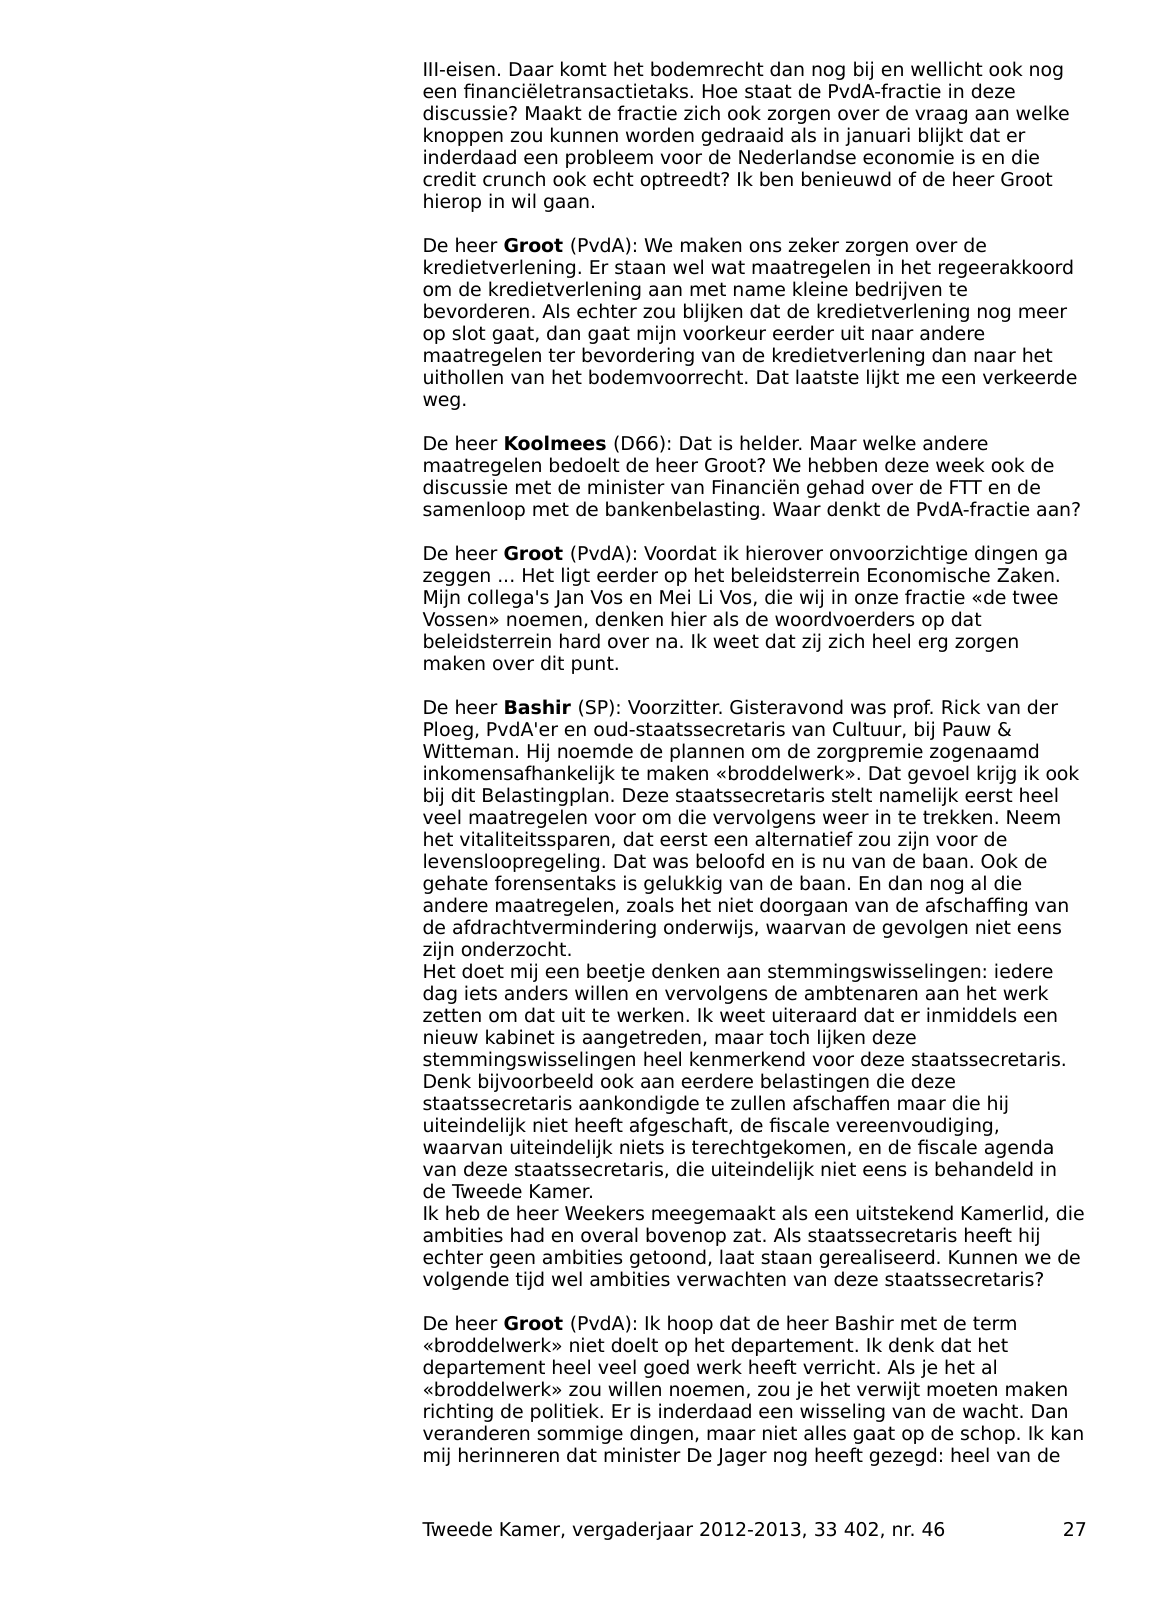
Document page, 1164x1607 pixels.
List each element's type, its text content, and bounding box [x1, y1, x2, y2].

text Het doet mij een beetje denken aan stemmingswisselingen: iedere dag iets anders willen en vervolgens de ambtenaren aan het werk zetten om dat uit te werken. Ik weet uiteraard dat er inmiddels een nieuw kabinet is aangetreden, maar toch lijken deze stemmingswisselingen heel kenmerkend voor deze staatssecretaris. Denk bijvoorbeeld ook aan eerdere belastingen die deze staatssecretaris aankondigde te zullen afschaffen maar die hij uiteindelijk niet heeft afgeschaft, de fiscale vereenvoudiging, waarvan uiteindelijk niets is terechtgekomen, en de fiscale agenda van deze staatssecretaris, die uiteindelijk niet eens is behandeld in de Tweede Kamer. [422, 961, 1087, 1203]
text De heer Groot (PvdA): We maken ons zeker zorgen over de kredietverlening. Er staan wel wat maatregelen in het regeerakkoord om de kredietverlening aan met name kleine bedrijven te bevorderen. Als echter zou blijken dat de kredietverlening nog meer op slot gaat, dan gaat mijn voorkeur eerder uit naar andere maatregelen ter bevordering van de kredietverlening dan naar het uithollen van het bodemvoorrecht. Dat laatste lijkt me een verkeerde weg. [422, 235, 1087, 411]
text De heer Groot (PvdA): Ik hoop dat de heer Bashir met de term «broddelwerk» niet doelt op het departement. Ik denk dat het departement heel veel goed werk heeft verricht. Als je het al «broddelwerk» zou willen noemen, zou je het verwijt moeten maken richting de politiek. Er is inderdaad een wisseling van de wacht. Dan veranderen sommige dingen, maar niet alles gaat op de schop. Ik kan mij herinneren dat minister De Jager nog heeft gezegd: heel van de [422, 1313, 1087, 1467]
text Ik heb de heer Weekers meegemaakt als een uitstekend Kamerlid, die ambities had en overal bovenop zat. Als staatssecretaris heeft hij echter geen ambities getoond, laat staan gerealiseerd. Kunnen we de volgende tijd wel ambities verwachten van deze staatssecretaris? [422, 1203, 1087, 1291]
text III-eisen. Daar komt het bodemrecht dan nog bij en wellicht ook nog een financiëletransactietaks. Hoe staat de PvdA-fractie in deze discussie? Maakt de fractie zich ook zorgen over de vraag aan welke knoppen zou kunnen worden gedraaid als in januari blijkt dat er inderdaad een probleem voor de Nederlandse economie is en die credit crunch ook echt optreedt? Ik ben benieuwd of de heer Groot hierop in wil gaan. [422, 59, 1087, 213]
text De heer Koolmees (D66): Dat is helder. Maar welke andere maatregelen bedoelt de heer Groot? We hebben deze week ook de discussie met de minister van Financiën gehad over de FTT en de samenloop met de bankenbelasting. Waar denkt de PvdA-fractie aan? [422, 433, 1087, 521]
text De heer Bashir (SP): Voorzitter. Gisteravond was prof. Rick van der Ploeg, PvdA'er en oud-staatssecretaris van Cultuur, bij Pauw & Witteman. Hij noemde de plannen om de zorgpremie zogenaamd inkomensafhankelijk te maken «broddelwerk». Dat gevoel krijg ik ook bij dit Belastingplan. Deze staatssecretaris stelt namelijk eerst heel veel maatregelen voor om die vervolgens weer in te trekken. Neem het vitaliteitssparen, dat eerst een alternatief zou zijn voor de levensloopregeling. Dat was beloofd en is nu van de baan. Ook de gehate forensentaks is gelukkig van de baan. En dan nog al die andere maatregelen, zoals het niet doorgaan van de afschaffing van de afdrachtvermindering onderwijs, waarvan de gevolgen niet eens zijn onderzocht. [422, 697, 1087, 961]
text De heer Groot (PvdA): Voordat ik hierover onvoorzichtige dingen ga zeggen ... Het ligt eerder op het beleidsterrein Economische Zaken. Mijn collega's Jan Vos en Mei Li Vos, die wij in onze fractie «de twee Vossen» noemen, denken hier als de woordvoerders op dat beleidsterrein hard over na. Ik weet dat zij zich heel erg zorgen maken over dit punt. [422, 543, 1087, 675]
